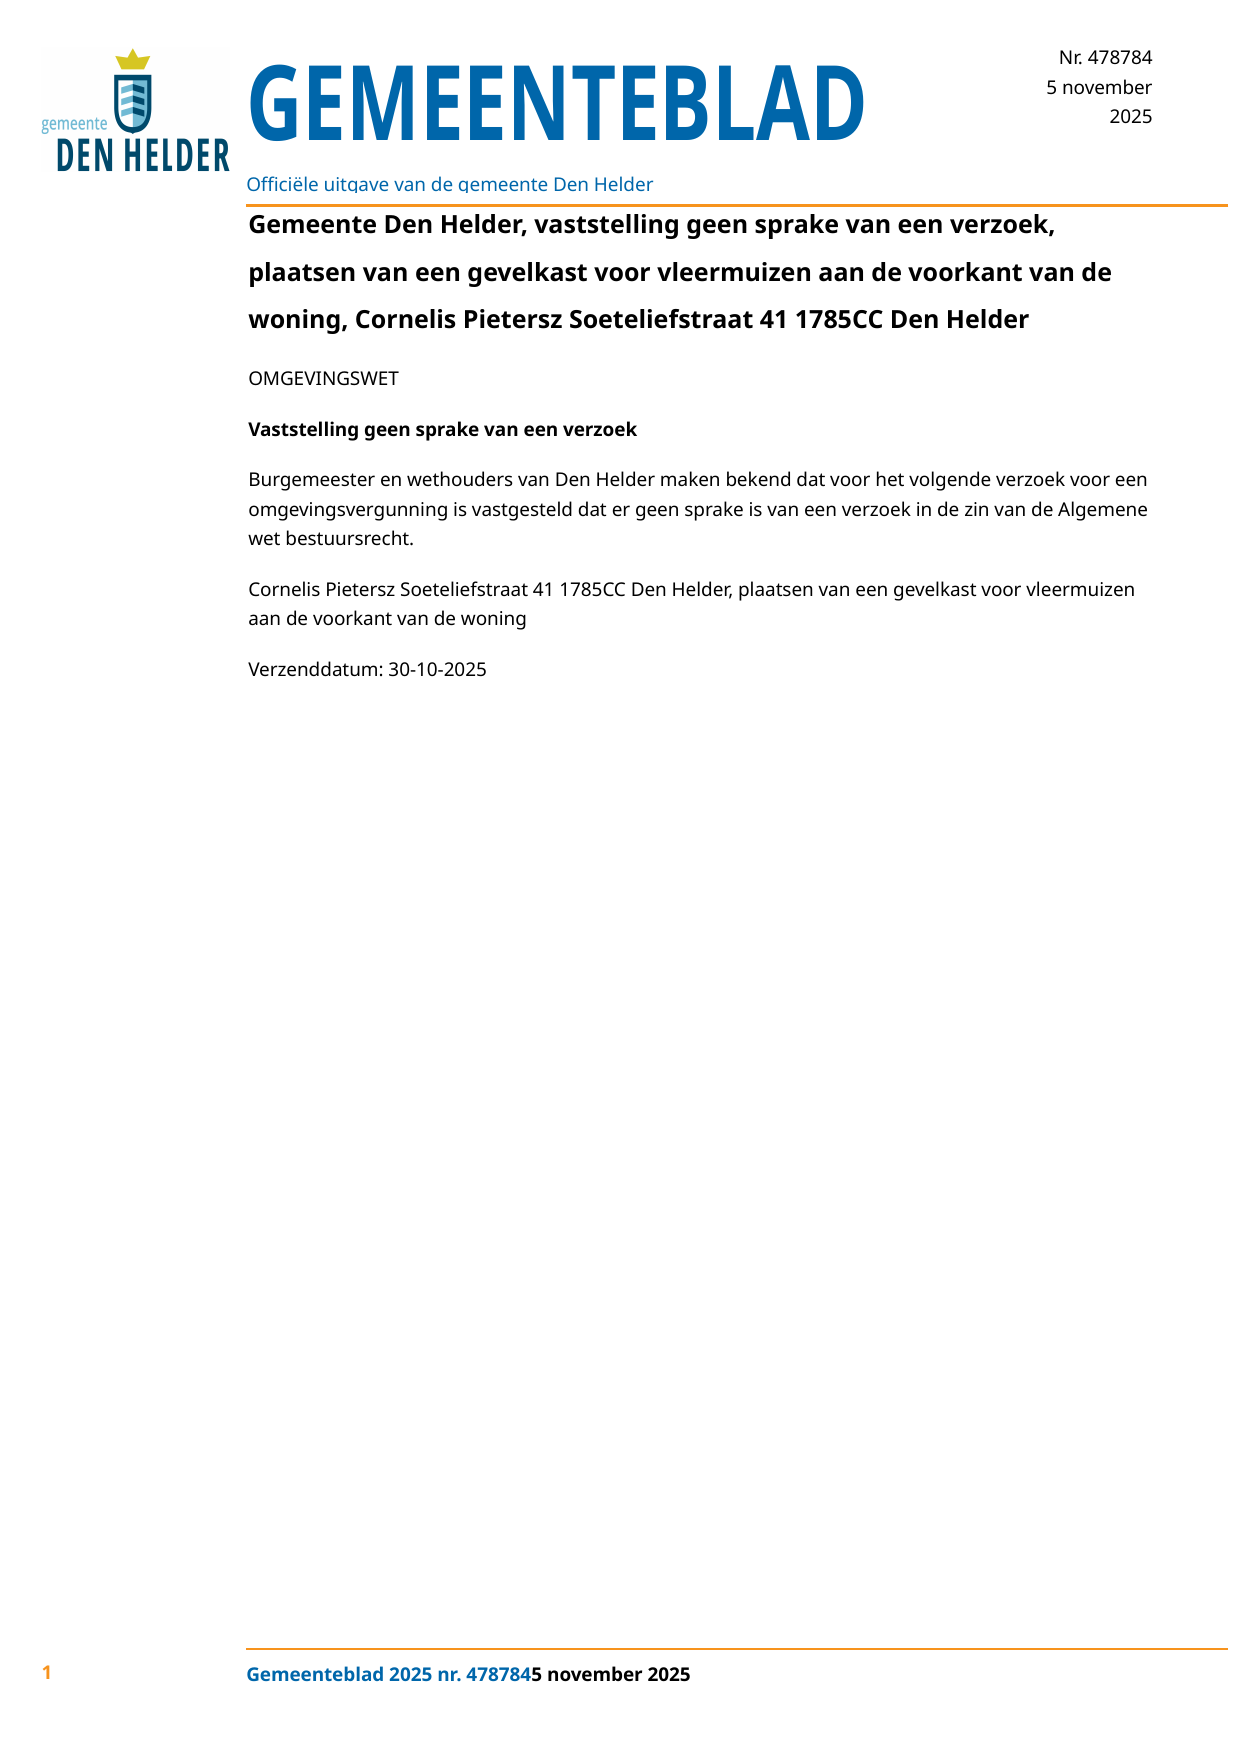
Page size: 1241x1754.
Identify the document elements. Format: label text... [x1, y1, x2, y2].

text Burgemeester en wethouders van Den Helder maken bekend dat voor het volgende verzoek voor een omgevingsvergunning is vastgesteld dat er geen sprake is van een verzoek in de zin van de Algemene wet bestuursrecht. [248, 466, 1152, 551]
picture [220, 160, 224, 172]
text OMGEVINGSWET [248, 366, 1152, 391]
text Cornelis Pietersz Soeteliefstraat 41 1785CC Den Helder, plaatsen van een gevelkast voor vleermuizen aan de voorkant van de woning [248, 576, 1152, 631]
picture [63, 144, 68, 165]
picture [182, 144, 187, 165]
picture [130, 157, 135, 172]
picture [100, 154, 106, 172]
text Verzenddatum: 30-10-2025 [248, 656, 1152, 682]
text Vaststelling geen sprake van een verzoek [248, 416, 1152, 442]
text Gemeente Den Helder, vaststelling geen sprake van een verzoek, plaatsen van een gevelkast voor vleermuizen aan de voorkant van de woning, Cornelis Pietersz Soeteliefstraat 41 1785CC Den Helder [248, 207, 1152, 336]
picture [41, 47, 231, 172]
